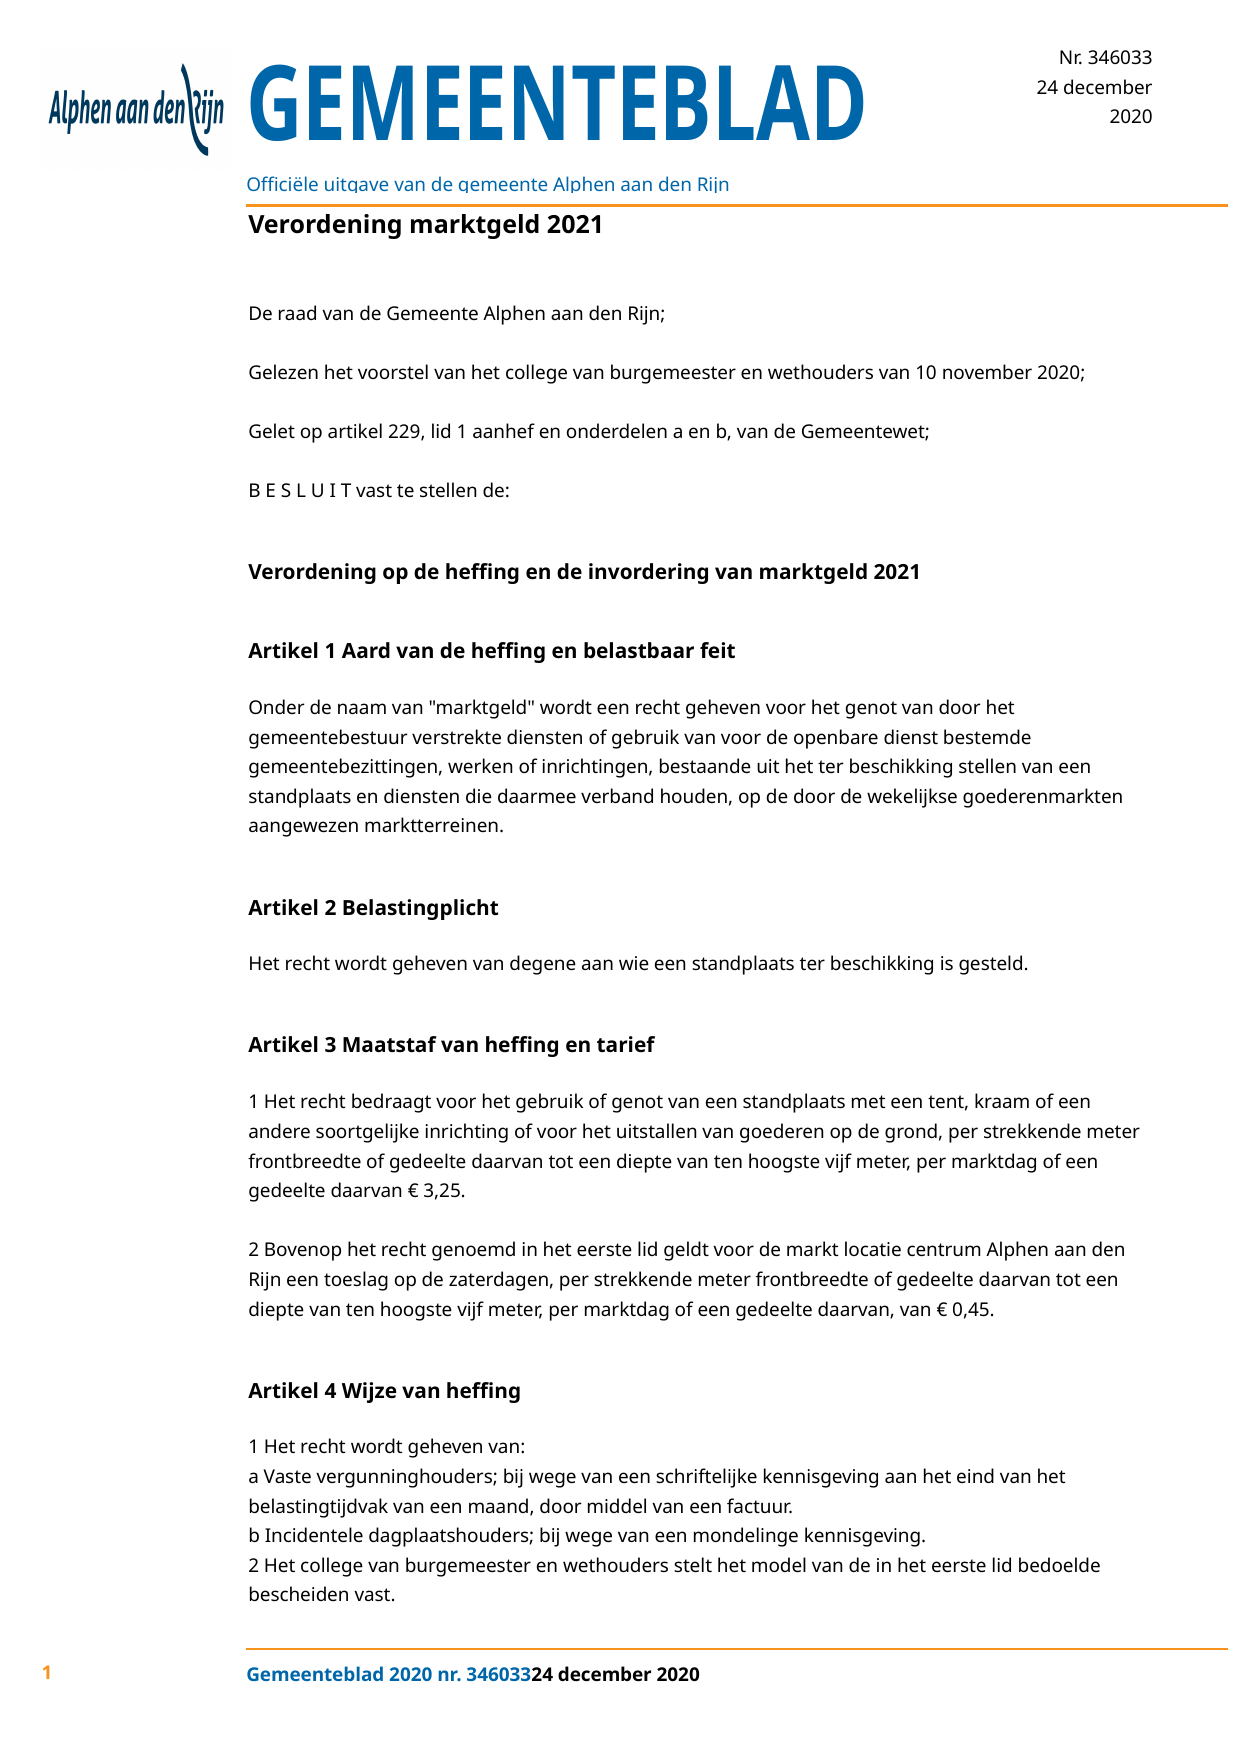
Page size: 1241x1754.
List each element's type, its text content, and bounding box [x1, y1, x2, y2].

picture [41, 47, 231, 172]
text Gelet op artikel 229, lid 1 aanhef en onderdelen a en b, van de Gemeentewet; [248, 418, 1152, 444]
text Verordening op de heffing en de invordering van marktgeld 2021 [248, 557, 1152, 586]
text De raad van de Gemeente Alphen aan den Rijn; [248, 300, 1152, 326]
text Artikel 1 Aard van de heffing en belastbaar feit [248, 636, 1152, 665]
text a Vaste vergunninghouders; bij wege van een schriftelijke kennisgeving aan het eind van het belastingtijdvak van een maand, door middel van een factuur. [248, 1463, 1152, 1519]
text Het recht wordt geheven van degene aan wie een standplaats ter beschikking is gesteld. [248, 951, 1152, 976]
text Artikel 2 Belastingplicht [248, 893, 1152, 921]
text Gelezen het voorstel van het college van burgemeester en wethouders van 10 november 2020; [248, 359, 1152, 385]
text Onder de naam van "marktgeld" wordt een recht geheven voor het genot van door het gemeentebestuur verstrekte diensten of gebruik van voor de openbare dienst bestemde gemeentebezittingen, werken of inrichtingen, bestaande uit het ter beschikking stellen van een standplaats en diensten die daarmee verband houden, op de door de wekelijkse goederenmarkten aangewezen marktterreinen. [248, 694, 1152, 838]
text b Incidentele dagplaatshouders; bij wege van een mondelinge kennisgeving. [248, 1522, 1152, 1548]
text 2 Het college van burgemeester en wethouders stelt het model van de in het eerste lid bedoelde bescheiden vast. [248, 1552, 1152, 1607]
text 1 Het recht bedraagt voor het gebruik of genot van een standplaats met een tent, kraam of een andere soortgelijke inrichting of voor het uitstallen van goederen op de grond, per strekkende meter frontbreedte of gedeelte daarvan tot een diepte van ten hoogste vijf meter, per marktdag of een gedeelte daarvan € 3,25. [248, 1089, 1152, 1203]
text 2 Bovenop het recht genoemd in het eerste lid geldt voor de markt locatie centrum Alphen aan den Rijn een toeslag op de zaterdagen, per strekkende meter frontbreedte of gedeelte daarvan tot een diepte van ten hoogste vijf meter, per marktdag of een gedeelte daarvan, van € 0,45. [248, 1237, 1152, 1321]
text 1 Het recht wordt geheven van: [248, 1434, 1152, 1459]
text B E S L U I T vast te stellen de: [248, 477, 1152, 503]
text Verordening marktgeld 2021 [248, 207, 1152, 241]
text Artikel 3 Maatstaf van heffing en tarief [248, 1031, 1152, 1059]
text Artikel 4 Wijze van heffing [248, 1376, 1152, 1404]
